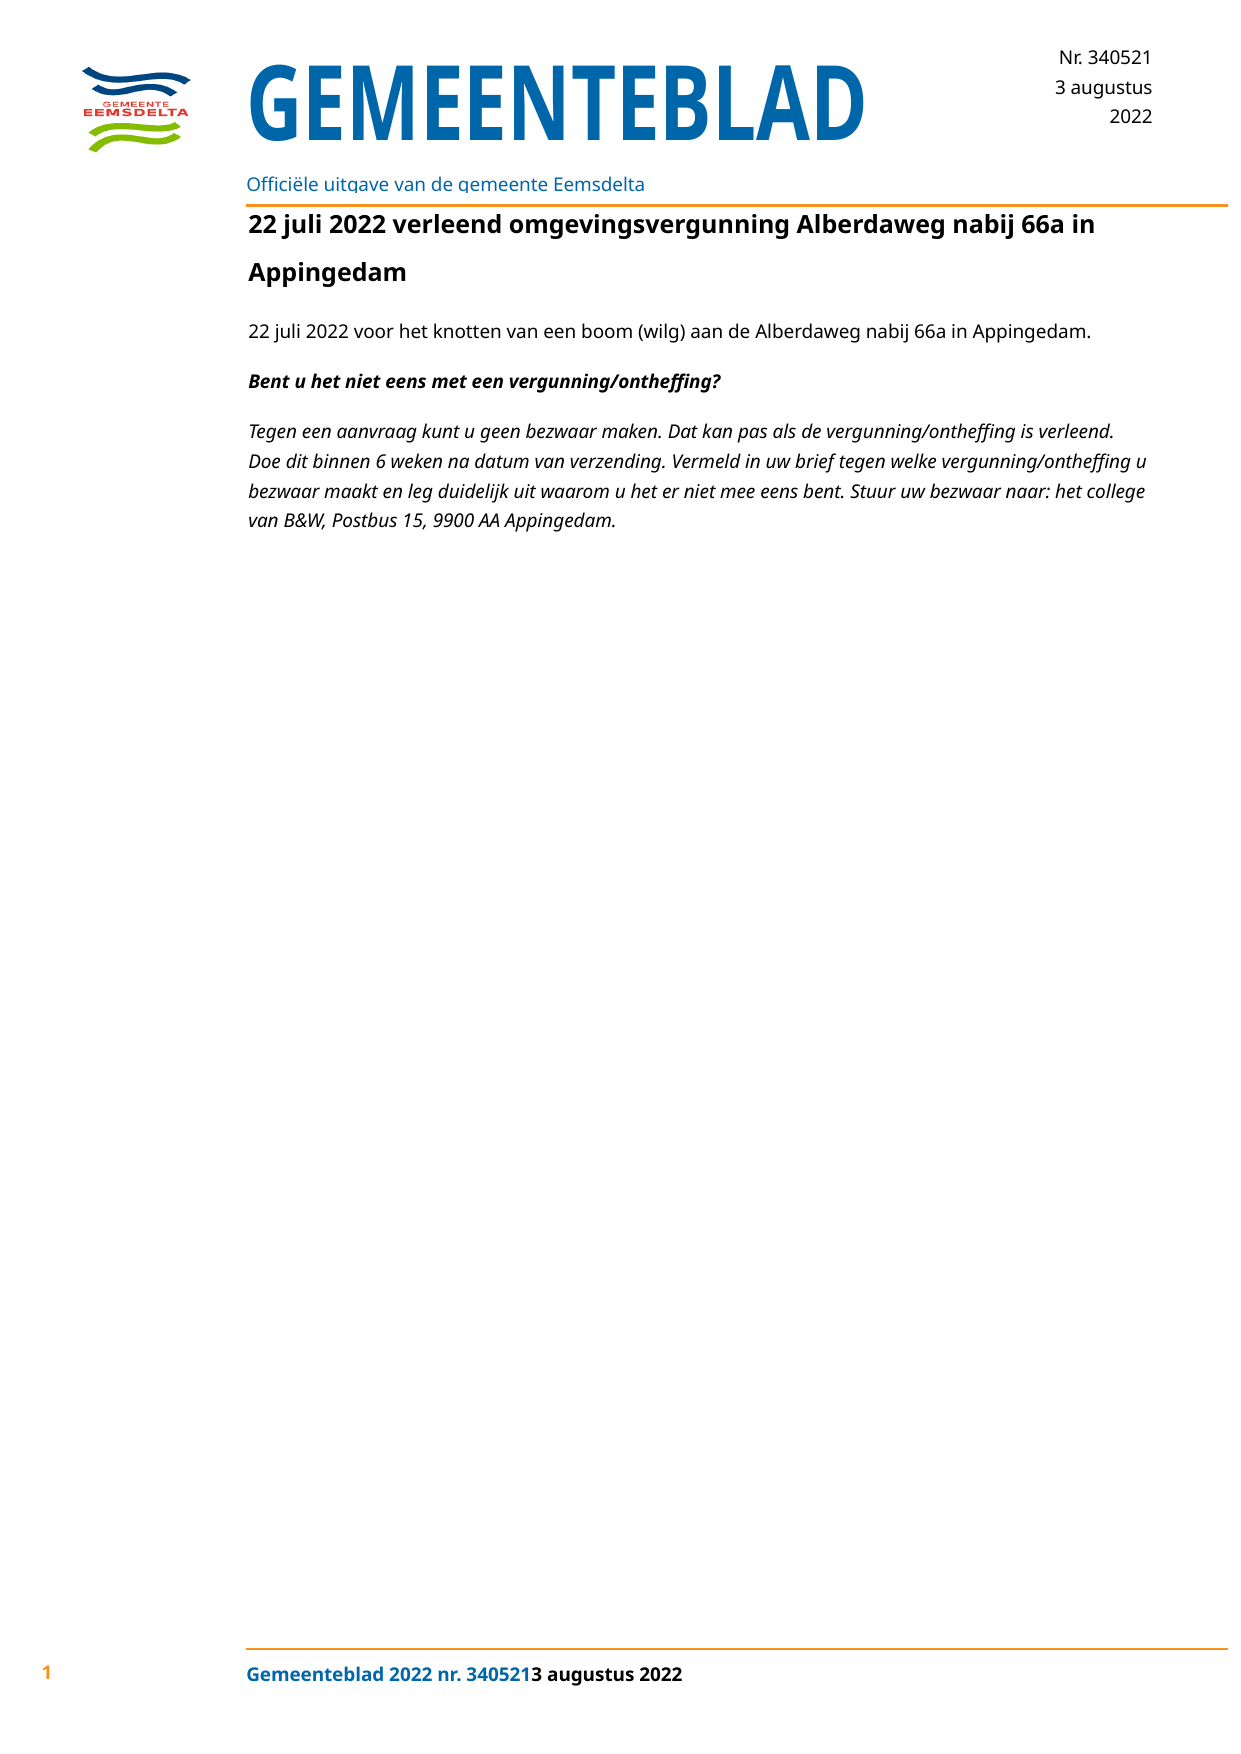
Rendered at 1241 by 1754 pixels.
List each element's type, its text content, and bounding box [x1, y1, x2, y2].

text 22 juli 2022 verleend omgevingsvergunning Alberdaweg nabij 66a in Appingedam [248, 207, 1152, 288]
text Tegen een aanvraag kunt u geen bezwaar maken. Dat kan pas als de vergunning/ontheffing is verleend. Doe dit binnen 6 weken na datum van verzending. Vermeld in uw brief tegen welke vergunning/ontheffing u bezwaar maakt en leg duidelijk uit waarom u het er niet mee eens bent. Stuur uw bezwaar naar: het college van B&W, Postbus 15, 9900 AA Appingedam. [248, 419, 1152, 533]
picture [41, 47, 231, 172]
text 22 juli 2022 voor het knotten van een boom (wilg) aan de Alberdaweg nabij 66a in Appingedam. [248, 318, 1152, 344]
text Bent u het niet eens met een vergunning/ontheffing? [248, 368, 1152, 394]
